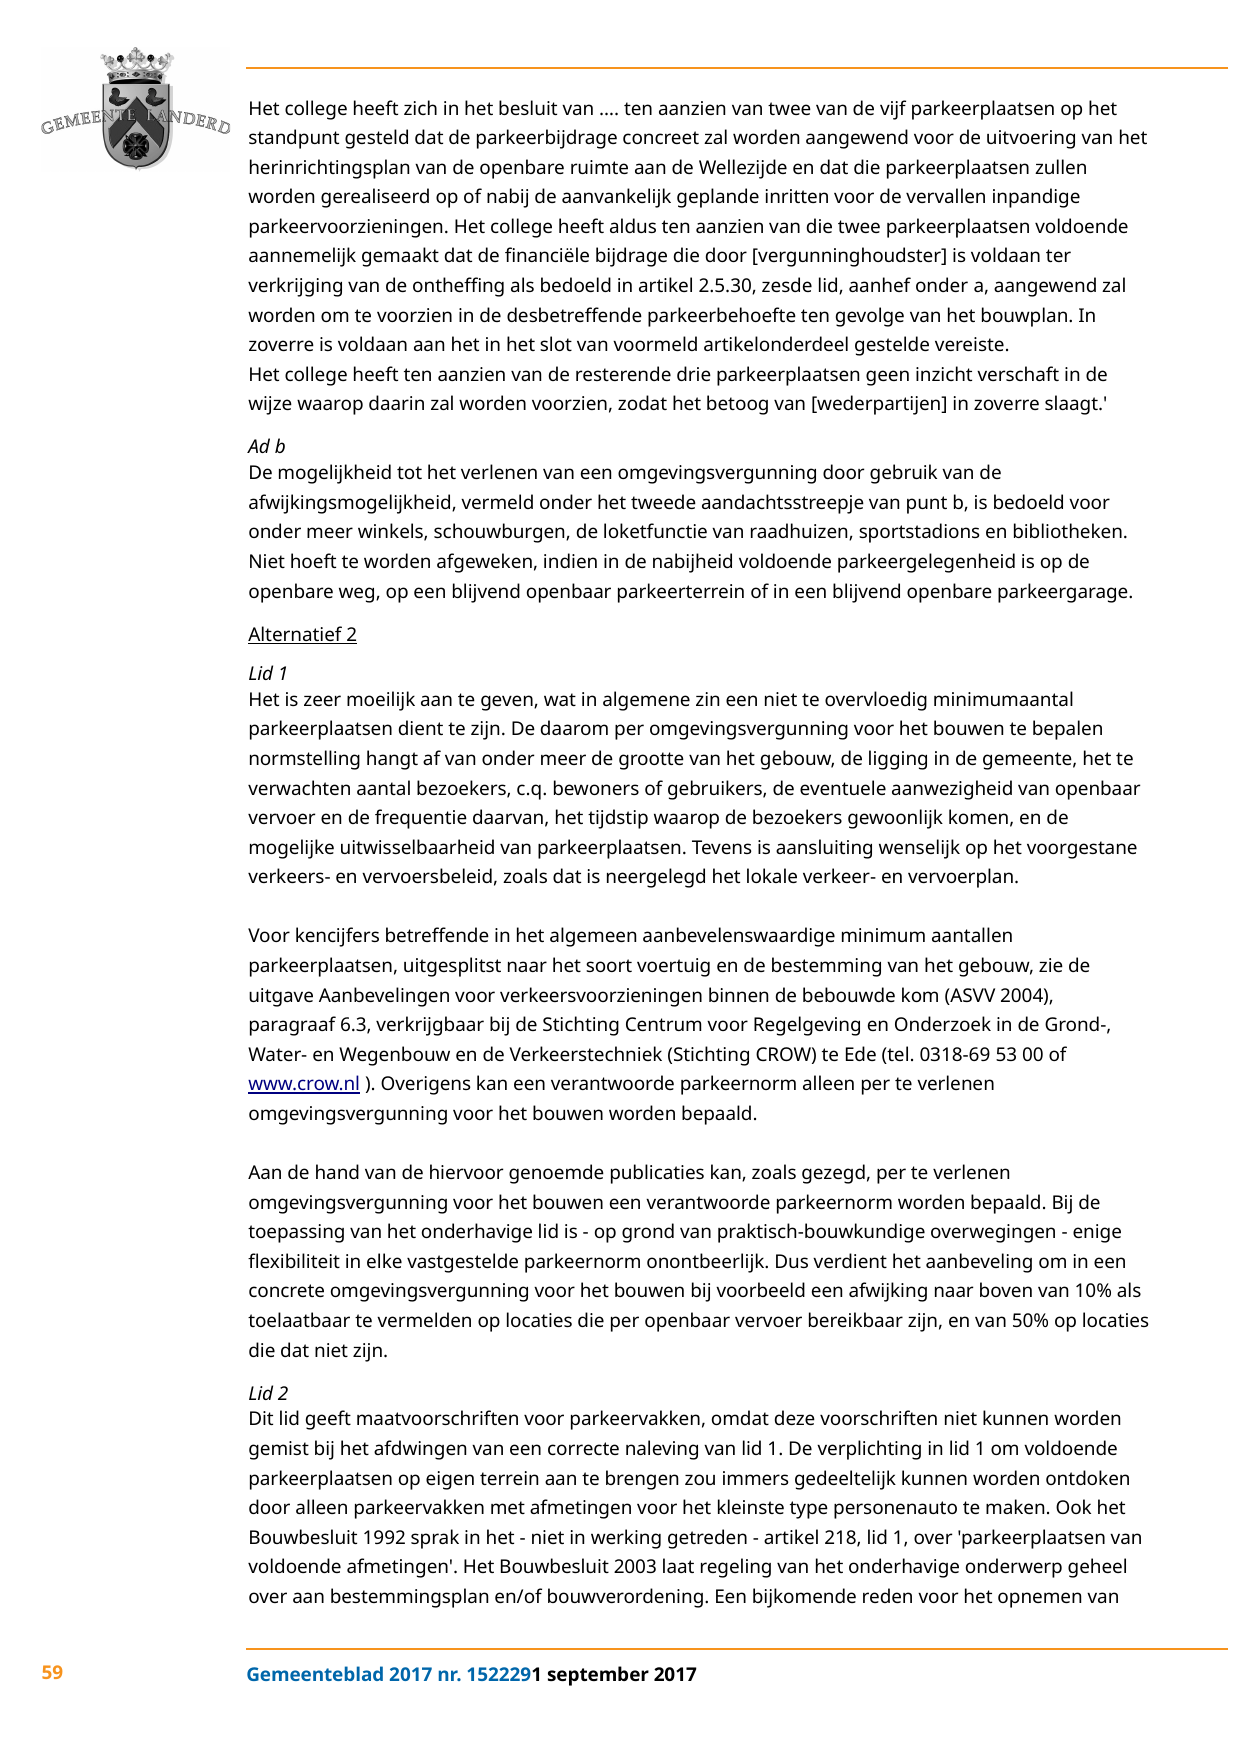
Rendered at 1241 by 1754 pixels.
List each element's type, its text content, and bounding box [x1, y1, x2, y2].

text De mogelijkheid tot het verlenen van een omgevingsvergunning door gebruik van de afwijkingsmogelijkheid, vermeld onder het tweede aandachtsstreepje van punt b, is bedoeld voor onder meer winkels, schouwburgen, de loketfunctie van raadhuizen, sportstadions en bibliotheken. Niet hoeft te worden afgeweken, indien in de nabijheid voldoende parkeergelegenheid is op de openbare weg, op een blijvend openbaar parkeerterrein of in een blijvend openbare parkeergarage. [248, 459, 1152, 603]
text Lid 2 [248, 1380, 1152, 1406]
text Alternatief 2 [248, 621, 1152, 647]
text Het college heeft ten aanzien van de resterende drie parkeerplaatsen geen inzicht verschaft in de wijze waarop daarin zal worden voorzien, zodat het betoog van [wederpartijen] in zoverre slaagt.' [248, 361, 1152, 416]
text Aan de hand van de hiervoor genoemde publicaties kan, zoals gezegd, per te verlenen omgevingsvergunning voor het bouwen een verantwoorde parkeernorm worden bepaald. Bij de toepassing van het onderhavige lid is - op grond van praktisch-bouwkundige overwegingen - enige flexibiliteit in elke vastgestelde parkeernorm onontbeerlijk. Dus verdient het aanbeveling om in een concrete omgevingsvergunning voor het bouwen bij voorbeeld een afwijking naar boven van 10% als toelaatbaar te vermelden op locaties die per openbaar vervoer bereikbaar zijn, en van 50% op locaties die dat niet zijn. [248, 1159, 1152, 1362]
text Ad b [248, 434, 1152, 459]
text Dit lid geeft maatvoorschriften voor parkeervakken, omdat deze voorschriften niet kunnen worden gemist bij het afdwingen van een correcte naleving van lid 1. De verplichting in lid 1 om voldoende parkeerplaatsen op eigen terrein aan te brengen zou immers gedeeltelijk kunnen worden ontdoken door alleen parkeervakken met afmetingen voor het kleinste type personenauto te maken. Ook het Bouwbesluit 1992 sprak in het - niet in werking getreden - artikel 218, lid 1, over 'parkeerplaatsen van voldoende afmetingen'. Het Bouwbesluit 2003 laat regeling van het onderhavige onderwerp geheel over aan bestemmingsplan en/of bouwverordening. Een bijkomende reden voor het opnemen van [248, 1406, 1152, 1609]
text Het is zeer moeilijk aan te geven, wat in algemene zin een niet te overvloedig minimumaantal parkeerplaatsen dient te zijn. De daarom per omgevingsvergunning voor het bouwen te bepalen normstelling hangt af van onder meer de grootte van het gebouw, de ligging in de gemeente, het te verwachten aantal bezoekers, c.q. bewoners of gebruikers, de eventuele aanwezigheid van openbaar vervoer en de frequentie daarvan, het tijdstip waarop de bezoekers gewoonlijk komen, en de mogelijke uitwisselbaarheid van parkeerplaatsen. Tevens is aansluiting wenselijk op het voorgestane verkeers- en vervoersbeleid, zoals dat is neergelegd het lokale verkeer- en vervoerplan. [248, 686, 1152, 889]
picture [41, 47, 231, 172]
text Het college heeft zich in het besluit van …. ten aanzien van twee van de vijf parkeerplaatsen op het standpunt gesteld dat de parkeerbijdrage concreet zal worden aangewend voor de uitvoering van het herinrichtingsplan van de openbare ruimte aan de Wellezijde en dat die parkeerplaatsen zullen worden gerealiseerd op of nabij de aanvankelijk geplande inritten voor de vervallen inpandige parkeervoorzieningen. Het college heeft aldus ten aanzien van die twee parkeerplaatsen voldoende aannemelijk gemaakt dat de financiële bijdrage die door [vergunninghoudster] is voldaan ter verkrijging van de ontheffing als bedoeld in artikel 2.5.30, zesde lid, aanhef onder a, aangewend zal worden om te voorzien in de desbetreffende parkeerbehoefte ten gevolge van het bouwplan. In zoverre is voldaan aan het in het slot van voormeld artikelonderdeel gestelde vereiste. [248, 95, 1152, 357]
text Lid 1 [248, 660, 1152, 686]
text Voor kencijfers betreffende in het algemeen aanbevelenswaardige minimum aantallen parkeerplaatsen, uitgesplitst naar het soort voertuig en de bestemming van het gebouw, zie de uitgave Aanbevelingen voor verkeersvoorzieningen binnen de bebouwde kom (ASVV 2004), paragraaf 6.3, verkrijgbaar bij de Stichting Centrum voor Regelgeving en Onderzoek in de Grond-, Water- en Wegenbouw en de Verkeerstechniek (Stichting CROW) te Ede (tel. 0318-69 53 00 of www.crow.nl ). Overigens kan een verantwoorde parkeernorm alleen per te verlenen omgevingsvergunning voor het bouwen worden bepaald. [248, 923, 1152, 1126]
